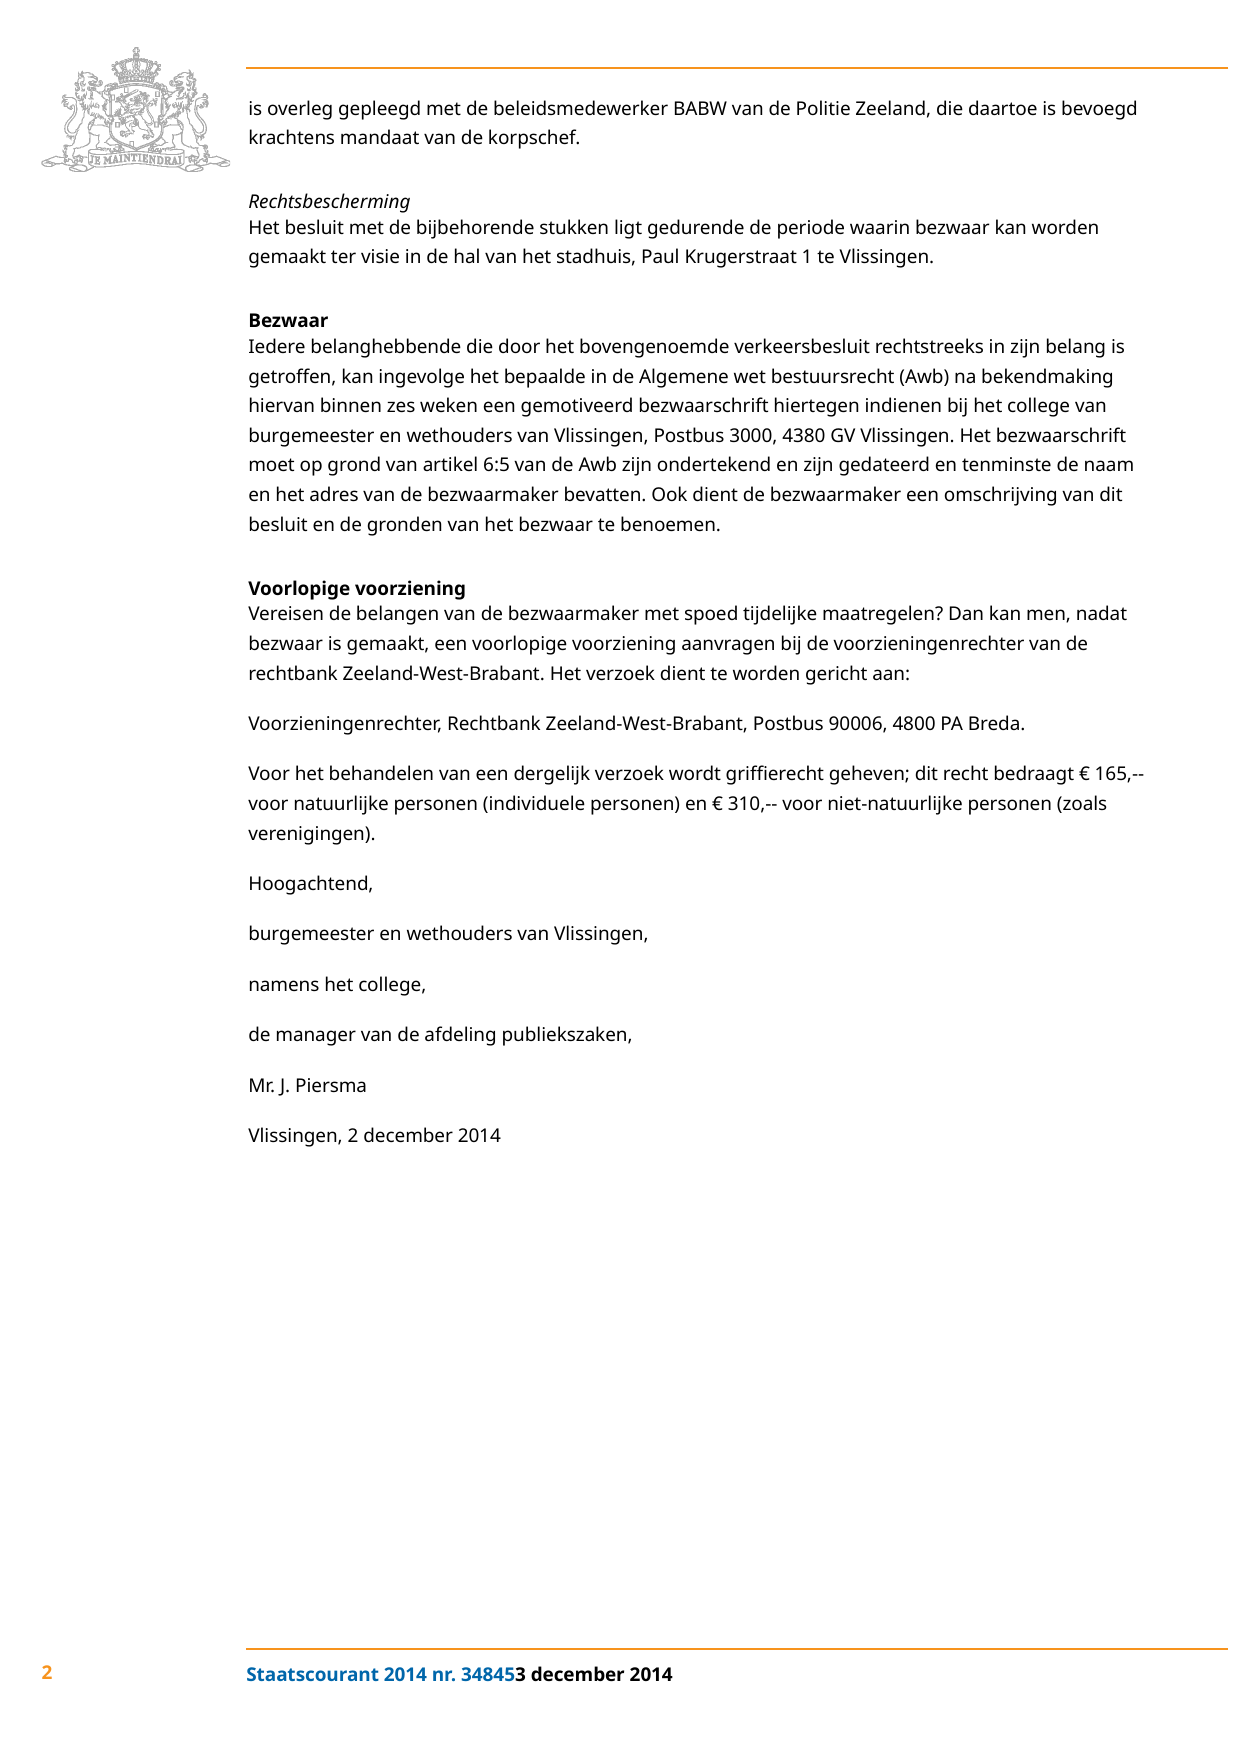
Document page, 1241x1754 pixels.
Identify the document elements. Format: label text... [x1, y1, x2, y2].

text Voor het behandelen van een dergelijk verzoek wordt griffierecht geheven; dit recht bedraagt € 165,-- voor natuurlijke personen (individuele personen) en € 310,-- voor niet-natuurlijke personen (zoals verenigingen). [248, 761, 1152, 845]
text namens het college, [248, 971, 1152, 997]
text Hoogachtend, [248, 870, 1152, 896]
text Mr. J. Piersma [248, 1072, 1152, 1097]
text Vereisen de belangen van de bezwaarmaker met spoed tijdelijke maatregelen? Dan kan men, nadat bezwaar is gemaakt, een voorlopige voorziening aanvragen bij de voorzieningenrechter van de rechtbank Zeeland-West-Brabant. Het verzoek dient te worden gericht aan: [248, 601, 1152, 685]
text Bezwaar [248, 308, 1152, 333]
text burgemeester en wethouders van Vlissingen, [248, 921, 1152, 946]
text Voorzieningenrechter, Rechtbank Zeeland-West-Brabant, Postbus 90006, 4800 PA Breda. [248, 710, 1152, 736]
text Iedere belanghebbende die door het bovengenoemde verkeersbesluit rechtstreeks in zijn belang is getroffen, kan ingevolge het bepaalde in de Algemene wet bestuursrecht (Awb) na bekendmaking hiervan binnen zes weken een gemotiveerd bezwaarschrift hiertegen indienen bij het college van burgemeester en wethouders van Vlissingen, Postbus 3000, 4380 GV Vlissingen. Het bezwaarschrift moet op grond van artikel 6:5 van de Awb zijn ondertekend en zijn gedateerd en tenminste de naam en het adres van de bezwaarmaker bevatten. Ook dient de bezwaarmaker een omschrijving van dit besluit en de gronden van het bezwaar te benoemen. [248, 333, 1152, 537]
text Voorlopige voorziening [248, 575, 1152, 601]
text de manager van de afdeling publiekszaken, [248, 1021, 1152, 1047]
text is overleg gepleegd met de beleidsmedewerker BABW van de Politie Zeeland, die daartoe is bevoegd krachtens mandaat van de korpschef. [248, 95, 1152, 150]
text Vlissingen, 2 december 2014 [248, 1122, 1152, 1148]
picture [41, 47, 231, 172]
text Het besluit met de bijbehorende stukken ligt gedurende de periode waarin bezwaar kan worden gemaakt ter visie in de hal van het stadhuis, Paul Krugerstraat 1 te Vlissingen. [248, 214, 1152, 269]
text Rechtsbescherming [248, 188, 1152, 214]
